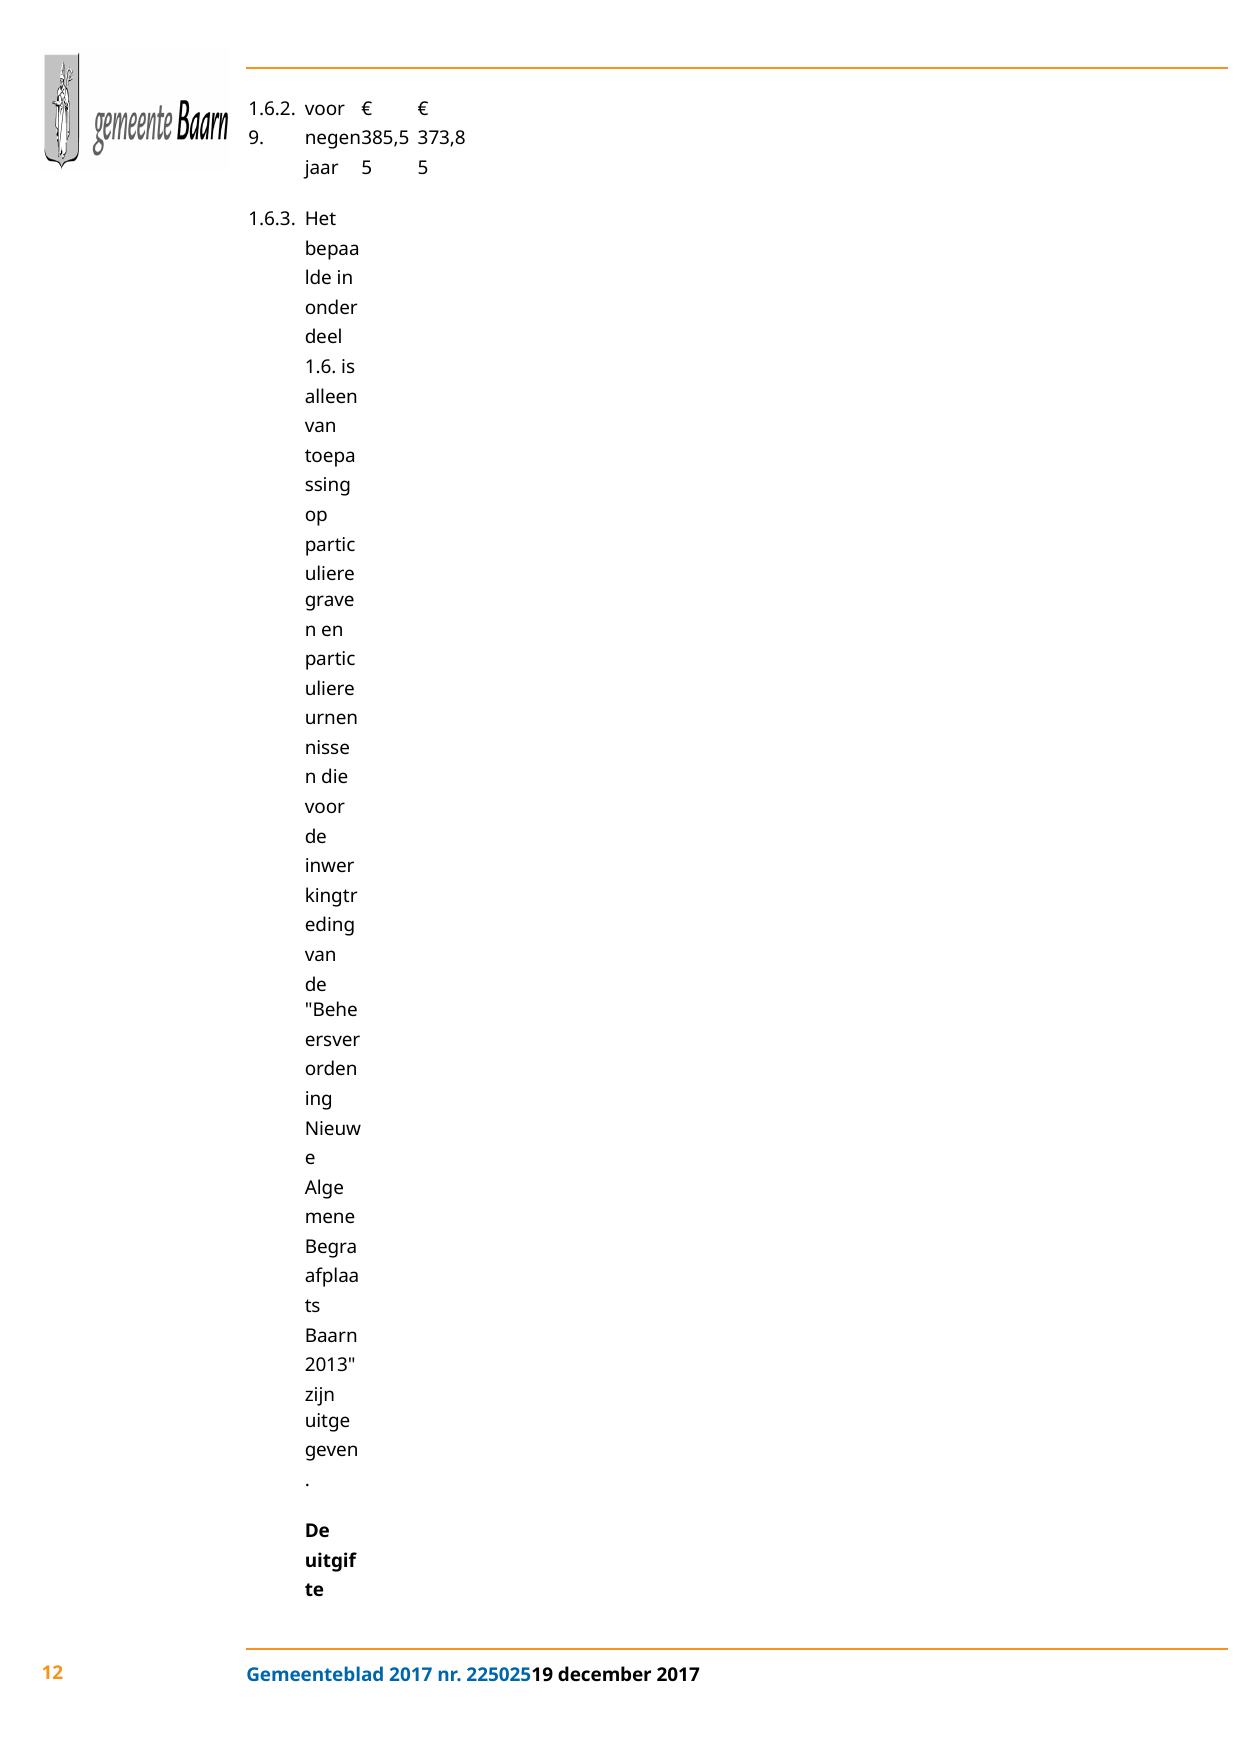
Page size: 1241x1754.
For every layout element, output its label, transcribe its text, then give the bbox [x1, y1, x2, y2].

table_cell [305, 180, 361, 205]
table_cell [418, 1492, 474, 1517]
table_cell [418, 180, 474, 205]
table_cell [418, 586, 474, 996]
table_cell € 373,85 [418, 95, 474, 180]
table_cell [418, 1407, 474, 1492]
table_cell [361, 205, 417, 586]
table_cell 1.6.2.9. [248, 95, 304, 180]
table_cell [248, 180, 304, 205]
table_cell [418, 996, 474, 1407]
table_cell € 385,55 [361, 95, 417, 180]
table_cell "Beheersverordening Nieuwe Algemene Begraafplaats Baarn 2013" zijn [305, 996, 361, 1407]
table_cell [361, 180, 417, 205]
table_cell [361, 996, 417, 1407]
table_cell [361, 1407, 417, 1492]
table_cell 1.6.3. [248, 205, 304, 586]
table_cell graven en particuliere urnennissen die voor de inwerkingtreding van de [305, 586, 361, 996]
table_cell uitgegeven. [305, 1407, 361, 1492]
table_cell [248, 1492, 304, 1517]
table_cell [305, 1492, 361, 1517]
table_cell voor negen jaar [305, 95, 361, 180]
table_cell [361, 586, 417, 996]
table_cell [248, 1518, 304, 1602]
picture [41, 47, 231, 172]
table_cell De uitgifte [305, 1518, 361, 1602]
table_cell [248, 1407, 304, 1492]
table_cell [418, 205, 474, 586]
table_cell [418, 1518, 474, 1602]
table_cell [248, 586, 304, 996]
table_cell [248, 996, 304, 1407]
table_cell [361, 1518, 417, 1602]
table_cell [361, 1492, 417, 1517]
table_cell Het bepaalde in onderdeel 1.6. is alleen van toepassing op particuliere [305, 205, 361, 586]
